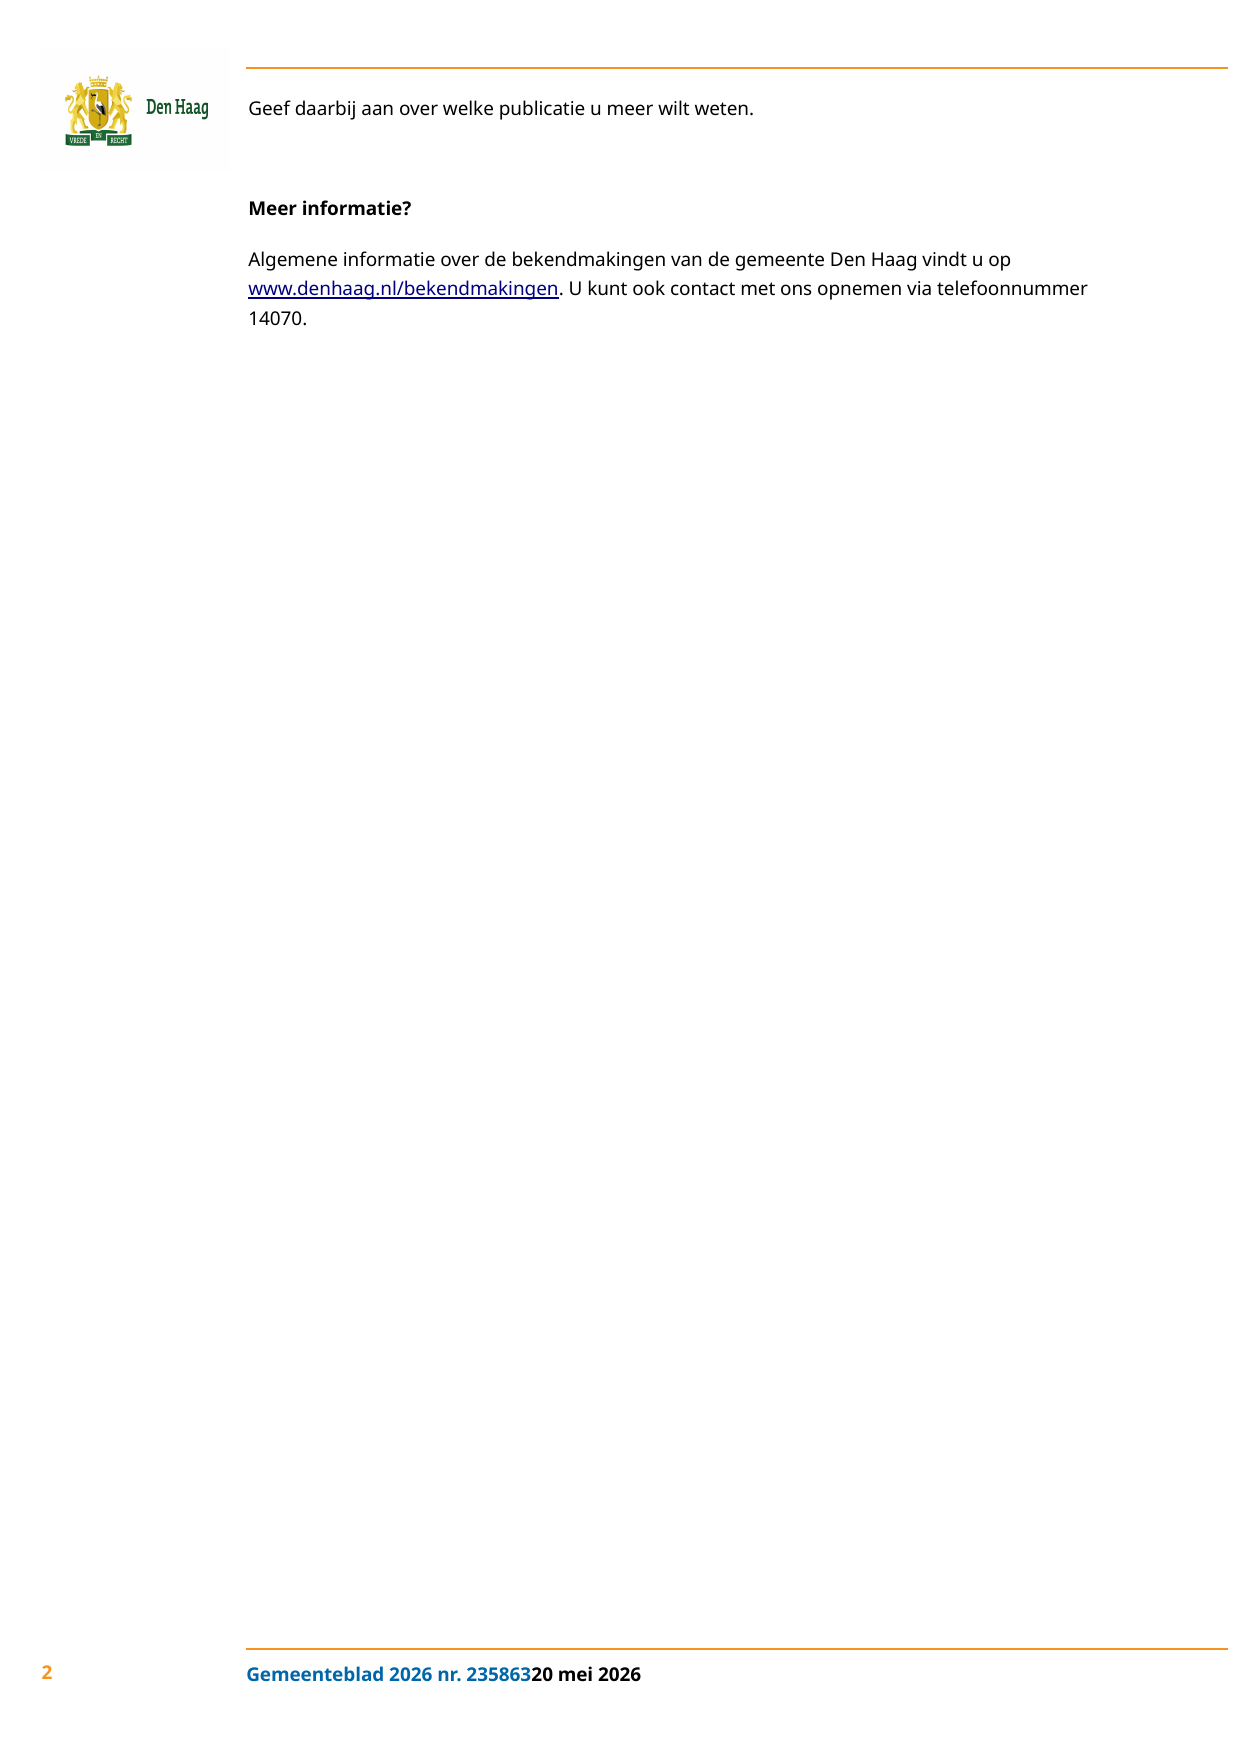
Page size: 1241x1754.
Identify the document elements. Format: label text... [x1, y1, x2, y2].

text Algemene informatie over de bekendmakingen van de gemeente Den Haag vindt u op www.denhaag.nl/bekendmakingen. U kunt ook contact met ons opnemen via telefoonnummer 14070. [248, 246, 1152, 331]
picture [41, 47, 231, 172]
text Geef daarbij aan over welke publicatie u meer wilt weten. [248, 95, 1152, 121]
text Meer informatie? [248, 196, 1152, 221]
